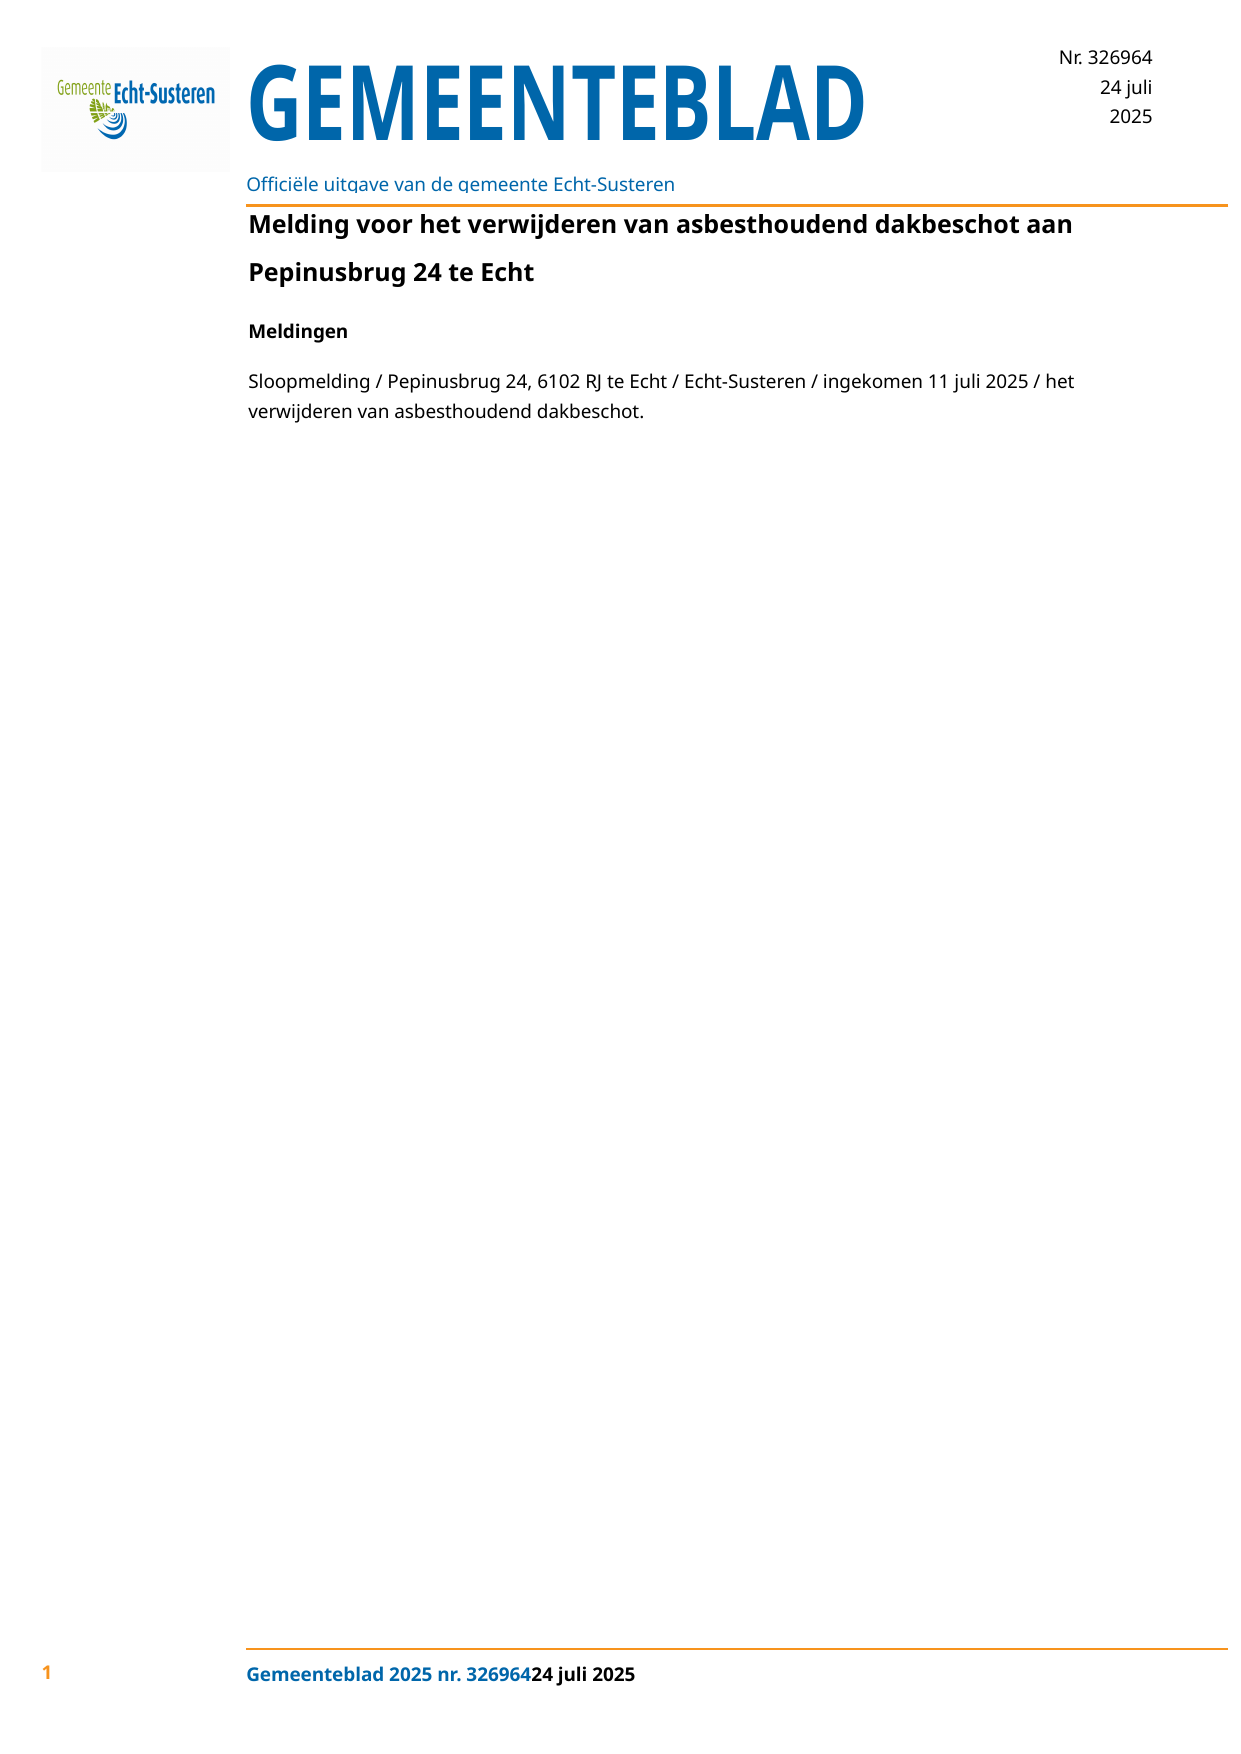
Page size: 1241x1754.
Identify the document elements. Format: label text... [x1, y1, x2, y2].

text Meldingen [248, 318, 1152, 344]
text Melding voor het verwijderen van asbesthoudend dakbeschot aan Pepinusbrug 24 te Echt [248, 207, 1152, 288]
text Sloopmelding / Pepinusbrug 24, 6102 RJ te Echt / Echt-Susteren / ingekomen 11 juli 2025 / het verwijderen van asbesthoudend dakbeschot. [248, 368, 1152, 424]
picture [41, 47, 231, 172]
